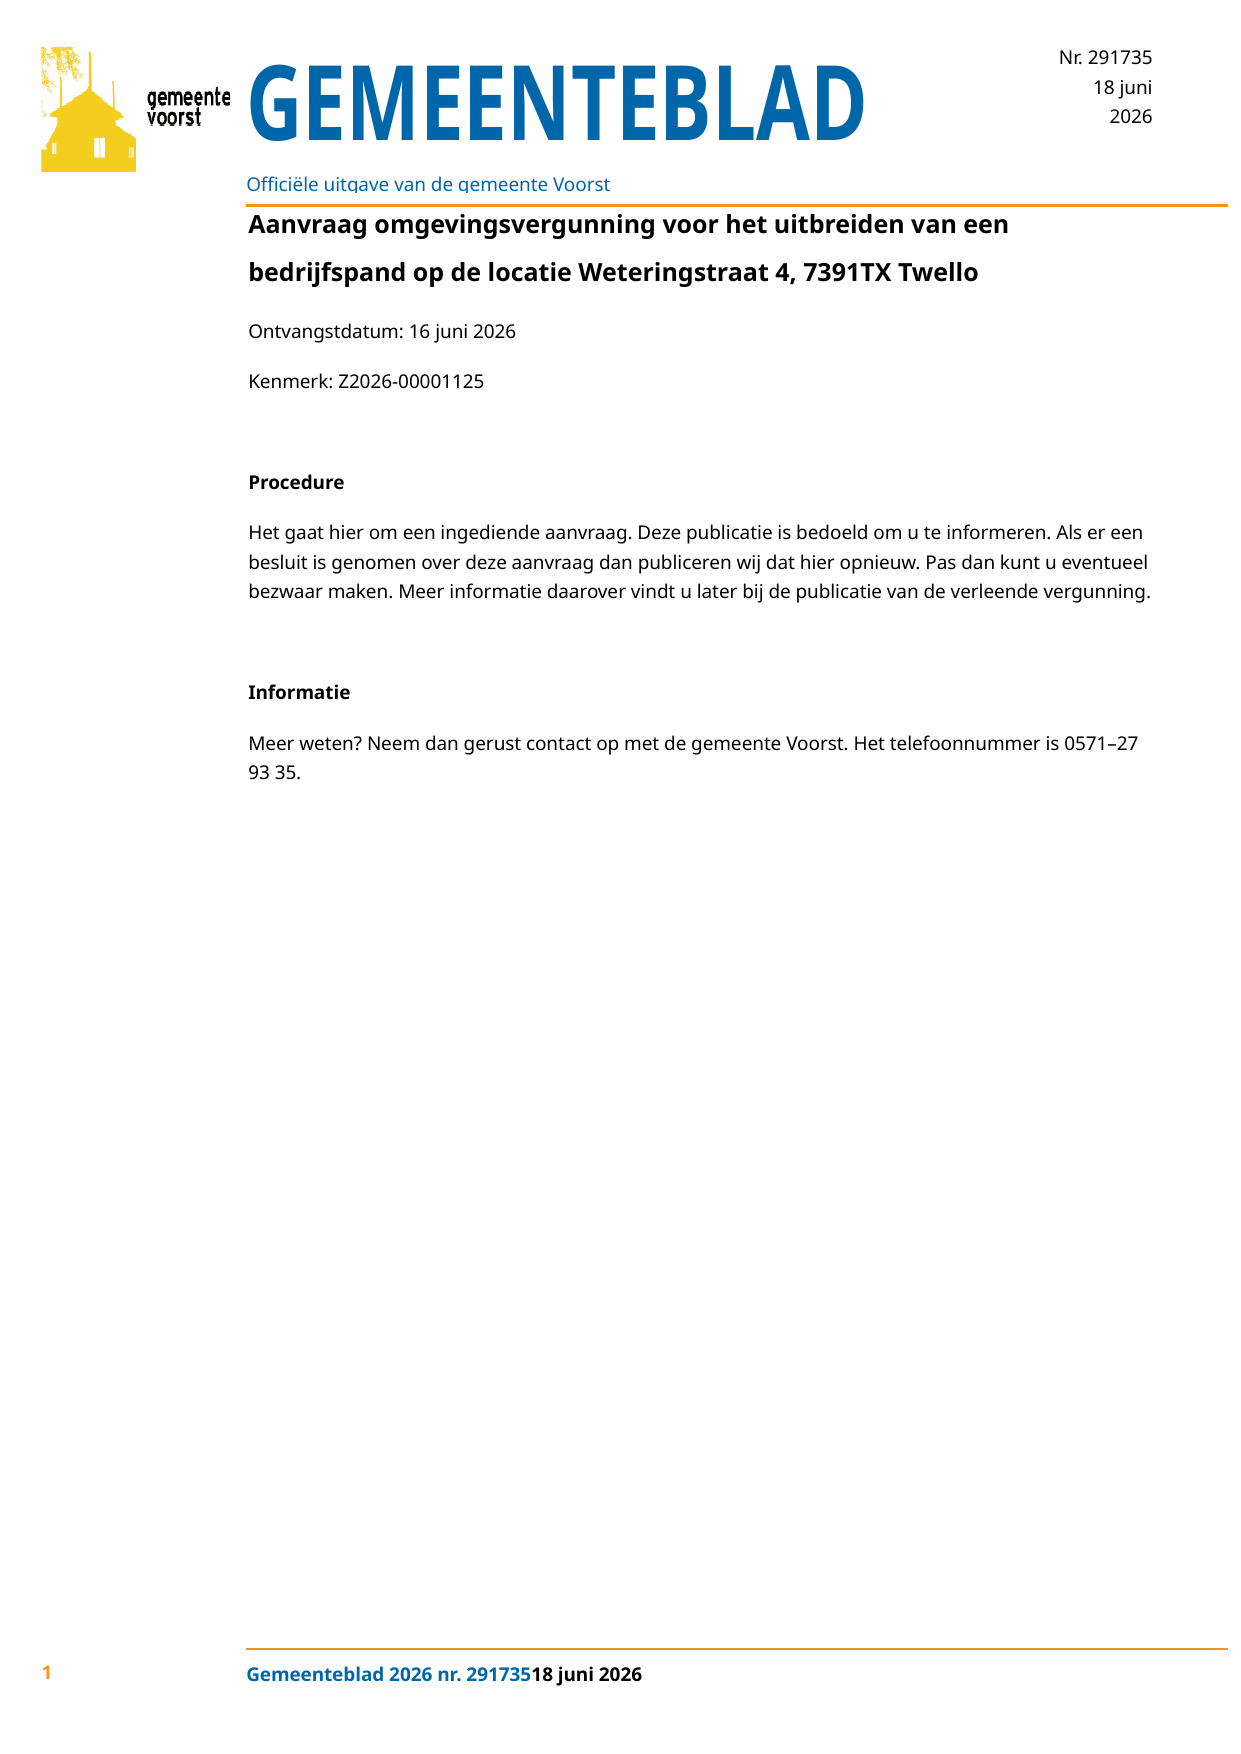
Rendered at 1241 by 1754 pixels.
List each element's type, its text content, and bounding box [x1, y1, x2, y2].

text Kenmerk: Z2026-00001125 [248, 368, 1152, 394]
picture [41, 47, 231, 172]
text Het gaat hier om een ingediende aanvraag. Deze publicatie is bedoeld om u te informeren. Als er een besluit is genomen over deze aanvraag dan publiceren wij dat hier opnieuw. Pas dan kunt u eventueel bezwaar maken. Meer informatie daarover vindt u later bij de publicatie van de verleende vergunning. [248, 519, 1152, 604]
text Informatie [248, 679, 1152, 705]
text Meer weten? Neem dan gerust contact op met de gemeente Voorst. Het telefoonnummer is 0571–27 93 35. [248, 730, 1152, 785]
text Ontvangstdatum: 16 juni 2026 [248, 318, 1152, 344]
text Aanvraag omgevingsvergunning voor het uitbreiden van een bedrijfspand op de locatie Weteringstraat 4, 7391TX Twello [248, 207, 1152, 288]
text Procedure [248, 469, 1152, 495]
